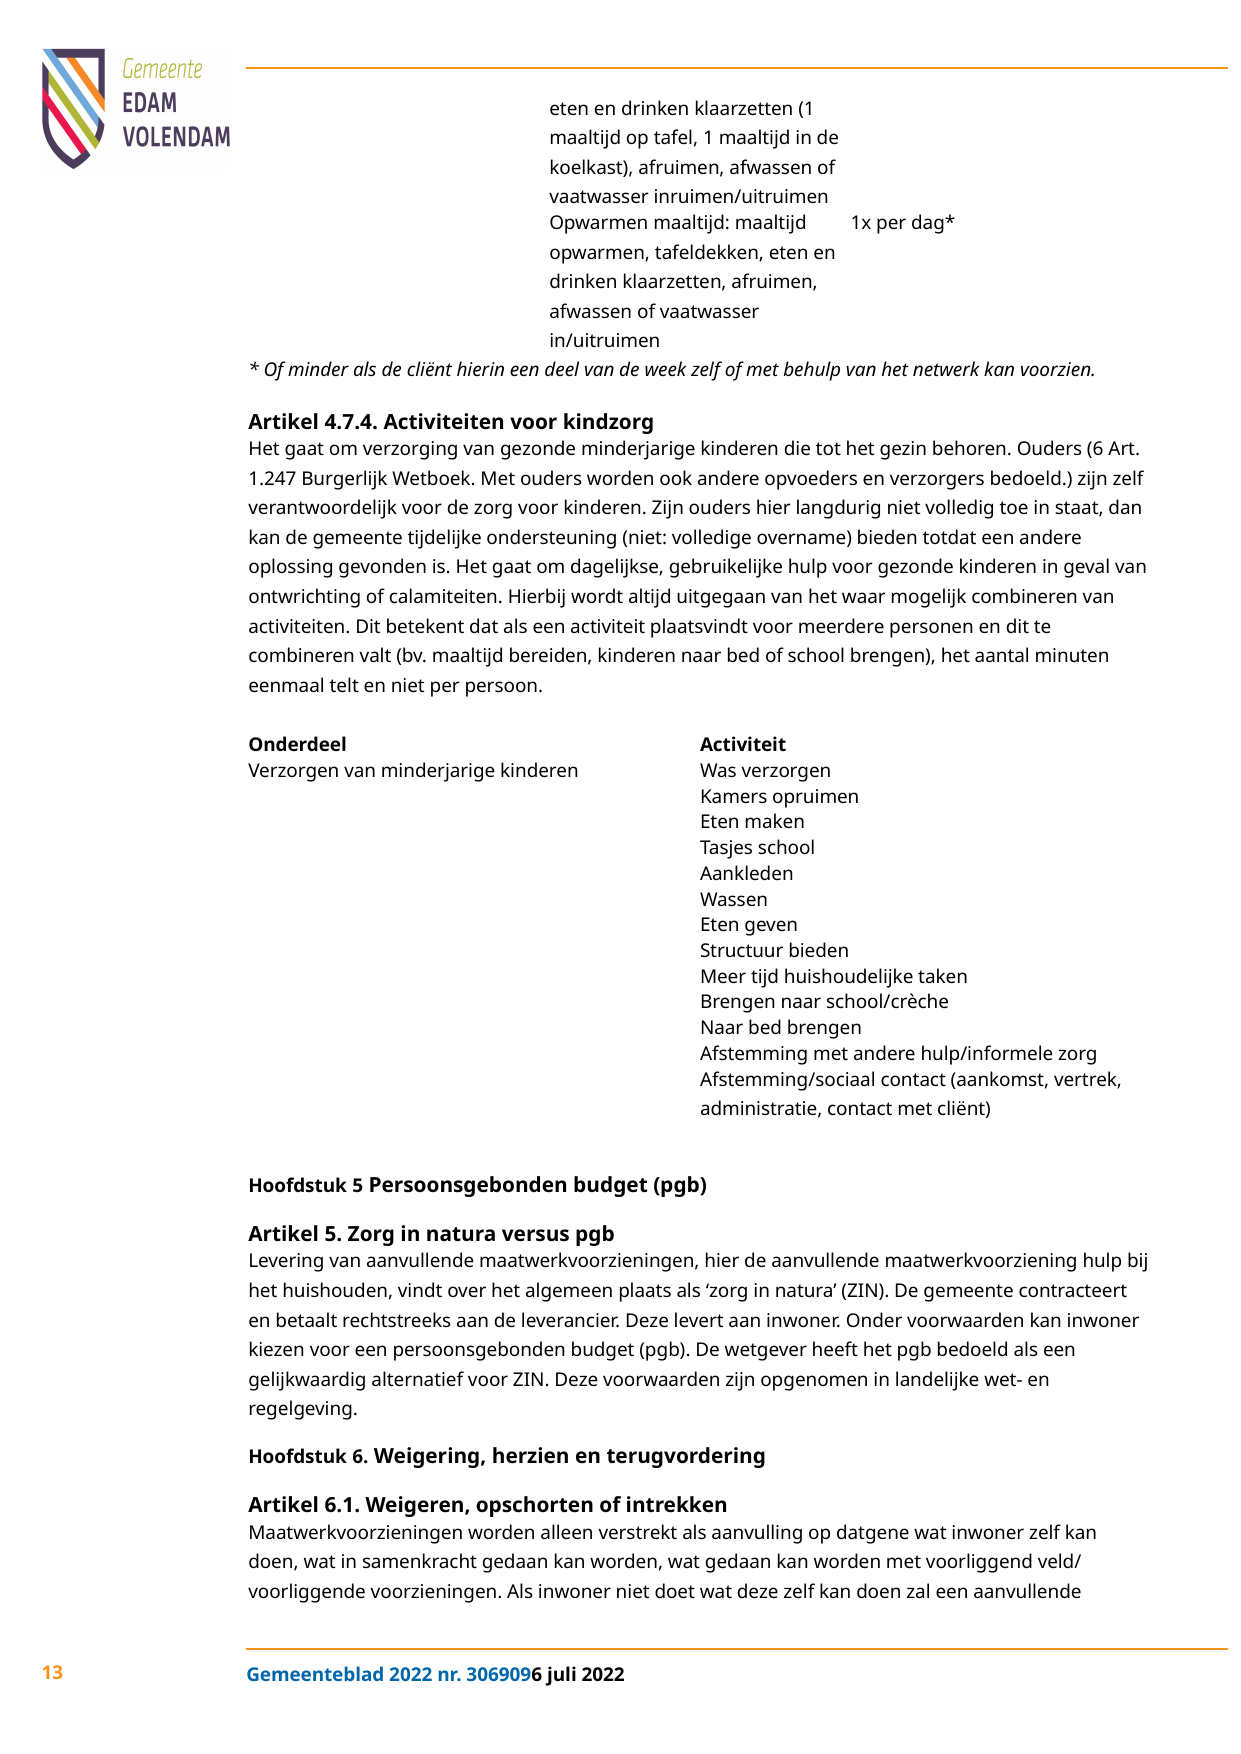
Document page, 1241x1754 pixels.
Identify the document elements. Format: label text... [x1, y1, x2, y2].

table_cell Eten geven [700, 911, 1152, 937]
table_cell Naar bed brengen [700, 1014, 1152, 1040]
table_cell Aankleden [700, 860, 1152, 886]
table_cell Structuur bieden [700, 937, 1152, 963]
table_cell Was verzorgen [700, 757, 1152, 783]
table_cell Tasjes school [700, 834, 1152, 860]
table_cell Meer tijd huishoudelijke taken [700, 963, 1152, 989]
table_cell eten en drinken klaarzetten (1 maaltijd op tafel, 1 maaltijd in de koelkast), afruimen, afwassen of vaatwasser inruimen/uitruimen [549, 95, 850, 209]
table_cell Wassen [700, 886, 1152, 911]
text * Of minder als de cliënt hierin een deel van de week zelf of met behulp van het netwerk kan voorzien. [248, 357, 1152, 382]
table_cell [248, 95, 549, 353]
picture [41, 47, 231, 172]
text Maatwerkvoorzieningen worden alleen verstrekt als aanvulling op datgene wat inwoner zelf kan doen, wat in samenkracht gedaan kan worden, wat gedaan kan worden met voorliggend veld/ voorliggende voorzieningen. Als inwoner niet doet wat deze zelf kan doen zal een aanvullende [248, 1519, 1152, 1604]
table_header Activiteit [700, 731, 1152, 757]
table_cell Verzorgen van minderjarige kinderen [248, 757, 700, 1121]
table_cell Afstemming/sociaal contact (aankomst, vertrek, administratie, contact met cliënt) [700, 1066, 1152, 1121]
table_cell Brengen naar school/crèche [700, 989, 1152, 1014]
text Hoofdstuk 6. Weigering, herzien en terugvordering [248, 1441, 1152, 1470]
table_cell Kamers opruimen [700, 783, 1152, 808]
table_cell Afstemming met andere hulp/informele zorg [700, 1040, 1152, 1066]
table_cell Eten maken [700, 809, 1152, 834]
text Artikel 4.7.4. Activiteiten voor kindzorg [248, 407, 1152, 435]
text Hoofdstuk 5 Persoonsgebonden budget (pgb) [248, 1170, 1152, 1198]
table_cell Opwarmen maaltijd: maaltijd opwarmen, tafeldekken, eten en drinken klaarzetten, afruimen, afwassen of vaatwasser in/uitruimen [549, 209, 850, 353]
text Artikel 5. Zorg in natura versus pgb [248, 1219, 1152, 1248]
text Levering van aanvullende maatwerkvoorzieningen, hier de aanvullende maatwerkvoorziening hulp bij het huishouden, vindt over het algemeen plaats als ‘zorg in natura’ (ZIN). De gemeente contracteert en betaalt rechtstreeks aan de leverancier. Deze levert aan inwoner. Onder voorwaarden kan inwoner kiezen voor een persoonsgebonden budget (pgb). De wetgever heeft het pgb bedoeld als een gelijkwaardig alternatief voor ZIN. Deze voorwaarden zijn opgenomen in landelijke wet- en regelgeving. [248, 1248, 1152, 1421]
table_cell [850, 95, 1152, 209]
table_header Onderdeel [248, 731, 700, 757]
text Artikel 6.1. Weigeren, opschorten of intrekken [248, 1491, 1152, 1519]
text Het gaat om verzorging van gezonde minderjarige kinderen die tot het gezin behoren. Ouders (6 Art. 1.247 Burgerlijk Wetboek. Met ouders worden ook andere opvoeders en verzorgers bedoeld.) zijn zelf verantwoordelijk voor de zorg voor kinderen. Zijn ouders hier langdurig niet volledig toe in staat, dan kan de gemeente tijdelijke ondersteuning (niet: volledige overname) bieden totdat een andere oplossing gevonden is. Het gaat om dagelijkse, gebruikelijke hulp voor gezonde kinderen in geval van ontwrichting of calamiteiten. Hierbij wordt altijd uitgegaan van het waar mogelijk combineren van activiteiten. Dit betekent dat als een activiteit plaatsvindt voor meerdere personen en dit te combineren valt (bv. maaltijd bereiden, kinderen naar bed of school brengen), het aantal minuten eenmaal telt en niet per persoon. [248, 435, 1152, 698]
table_cell 1x per dag* [850, 209, 1152, 353]
